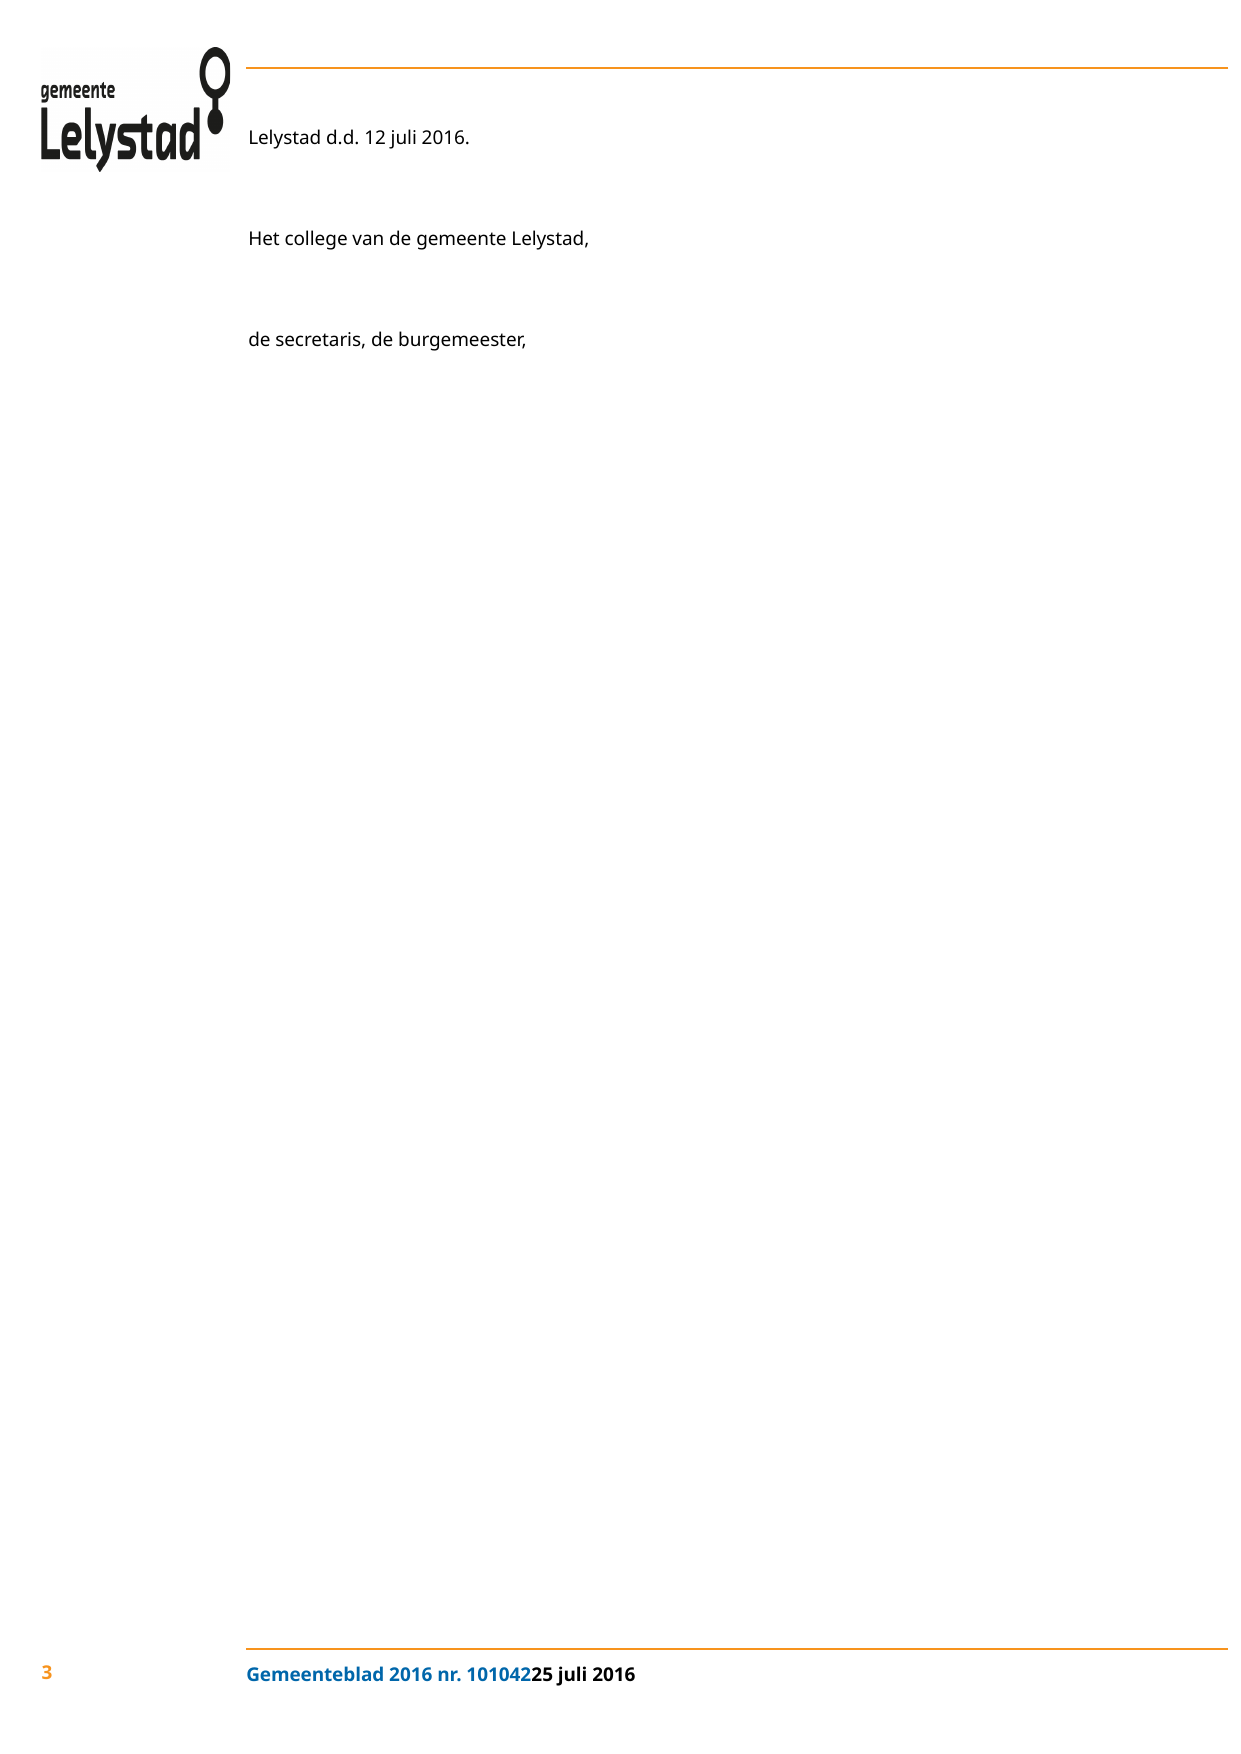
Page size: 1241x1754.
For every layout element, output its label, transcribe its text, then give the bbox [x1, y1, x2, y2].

picture [41, 47, 231, 172]
text de secretaris, de burgemeester, [248, 326, 1152, 352]
text Het college van de gemeente Lelystad, [248, 225, 1152, 251]
text Lelystad d.d. 12 juli 2016. [248, 124, 1152, 150]
